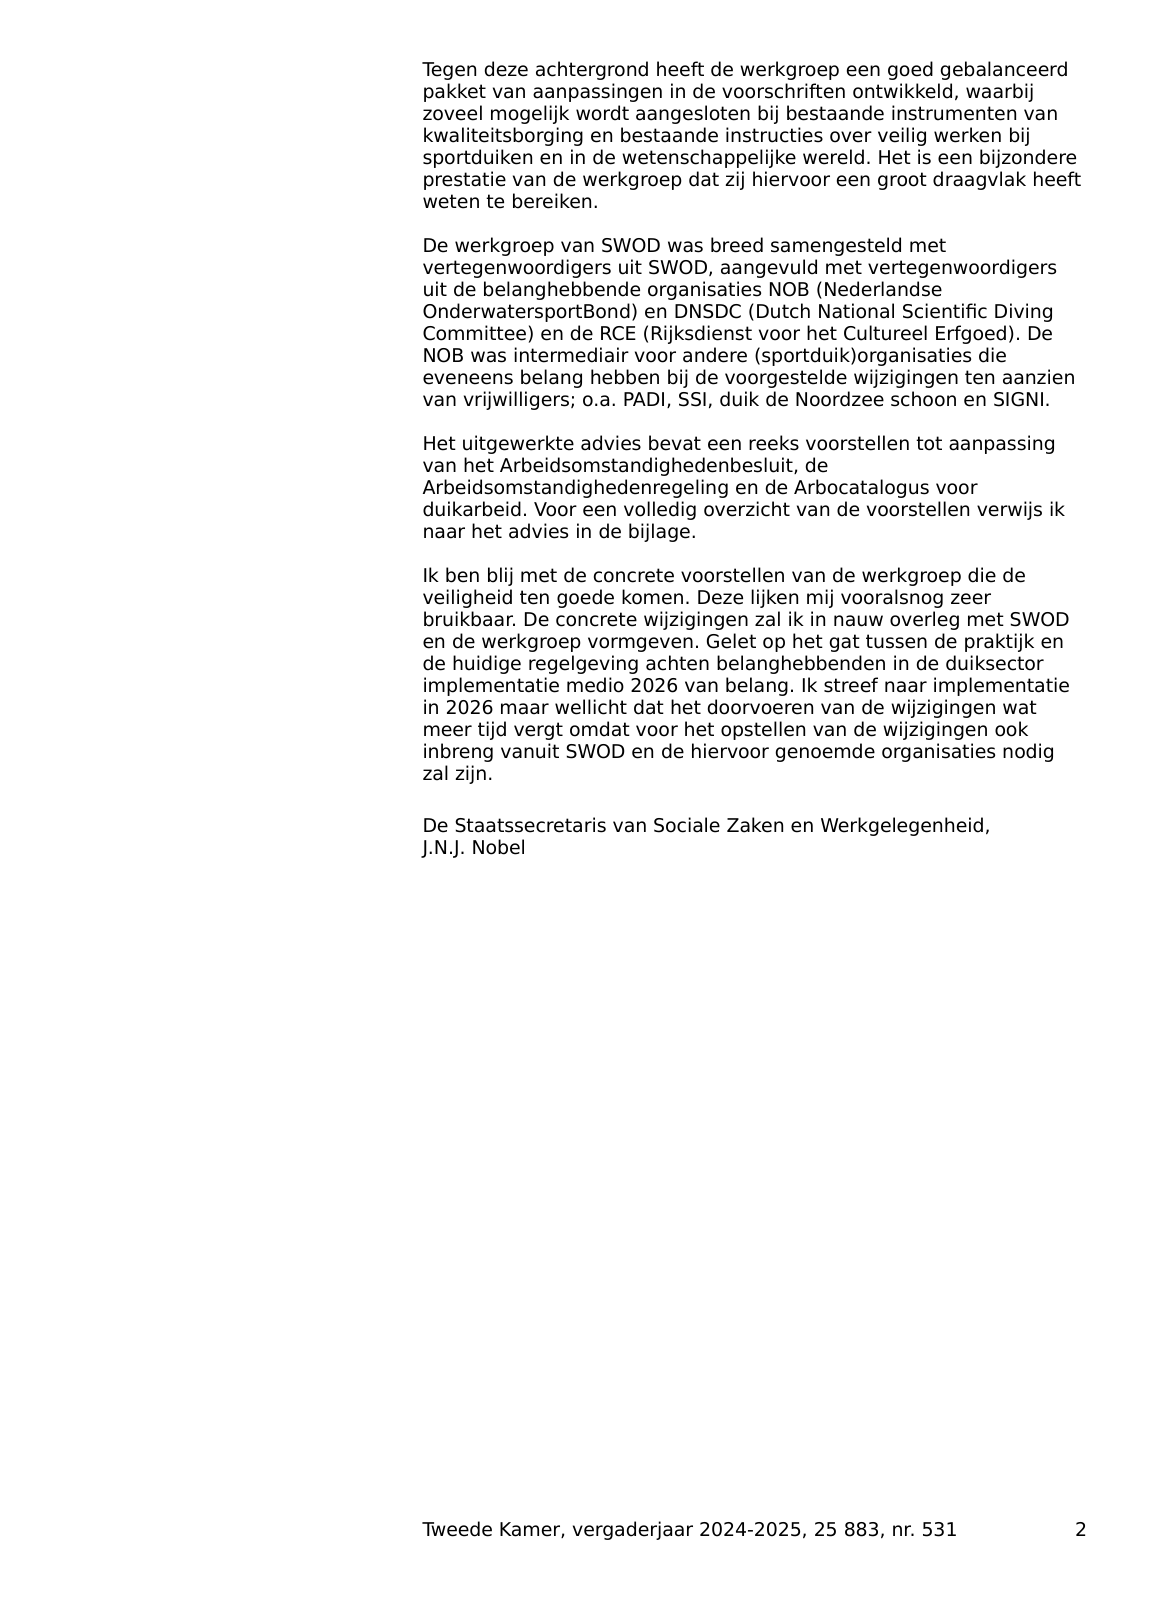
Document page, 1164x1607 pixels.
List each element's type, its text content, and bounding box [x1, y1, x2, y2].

text Het uitgewerkte advies bevat een reeks voorstellen tot aanpassing van het Arbeidsomstandighedenbesluit, de Arbeidsomstandighedenregeling en de Arbocatalogus voor duikarbeid. Voor een volledig overzicht van de voorstellen verwijs ik naar het advies in de bijlage. [422, 433, 1087, 543]
text De Staatssecretaris van Sociale Zaken en Werkgelegenheid, J.N.J. Nobel [422, 815, 1087, 859]
text De werkgroep van SWOD was breed samengesteld met vertegenwoordigers uit SWOD, aangevuld met vertegenwoordigers uit de belanghebbende organisaties NOB (Nederlandse OnderwatersportBond) en DNSDC (Dutch National Scientific Diving Committee) en de RCE (Rijksdienst voor het Cultureel Erfgoed). De NOB was intermediair voor andere (sportduik)organisaties die eveneens belang hebben bij de voorgestelde wijzigingen ten aanzien van vrijwilligers; o.a. PADI, SSI, duik de Noordzee schoon en SIGNI. [422, 235, 1087, 411]
text Ik ben blij met de concrete voorstellen van de werkgroep die de veiligheid ten goede komen. Deze lijken mij vooralsnog zeer bruikbaar. De concrete wijzigingen zal ik in nauw overleg met SWOD en de werkgroep vormgeven. Gelet op het gat tussen de praktijk en de huidige regelgeving achten belanghebbenden in de duiksector implementatie medio 2026 van belang. Ik streef naar implementatie in 2026 maar wellicht dat het doorvoeren van de wijzigingen wat meer tijd vergt omdat voor het opstellen van de wijzigingen ook inbreng vanuit SWOD en de hiervoor genoemde organisaties nodig zal zijn. [422, 565, 1087, 785]
text Tegen deze achtergrond heeft de werkgroep een goed gebalanceerd pakket van aanpassingen in de voorschriften ontwikkeld, waarbij zoveel mogelijk wordt aangesloten bij bestaande instrumenten van kwaliteitsborging en bestaande instructies over veilig werken bij sportduiken en in de wetenschappelijke wereld. Het is een bijzondere prestatie van de werkgroep dat zij hiervoor een groot draagvlak heeft weten te bereiken. [422, 59, 1087, 213]
